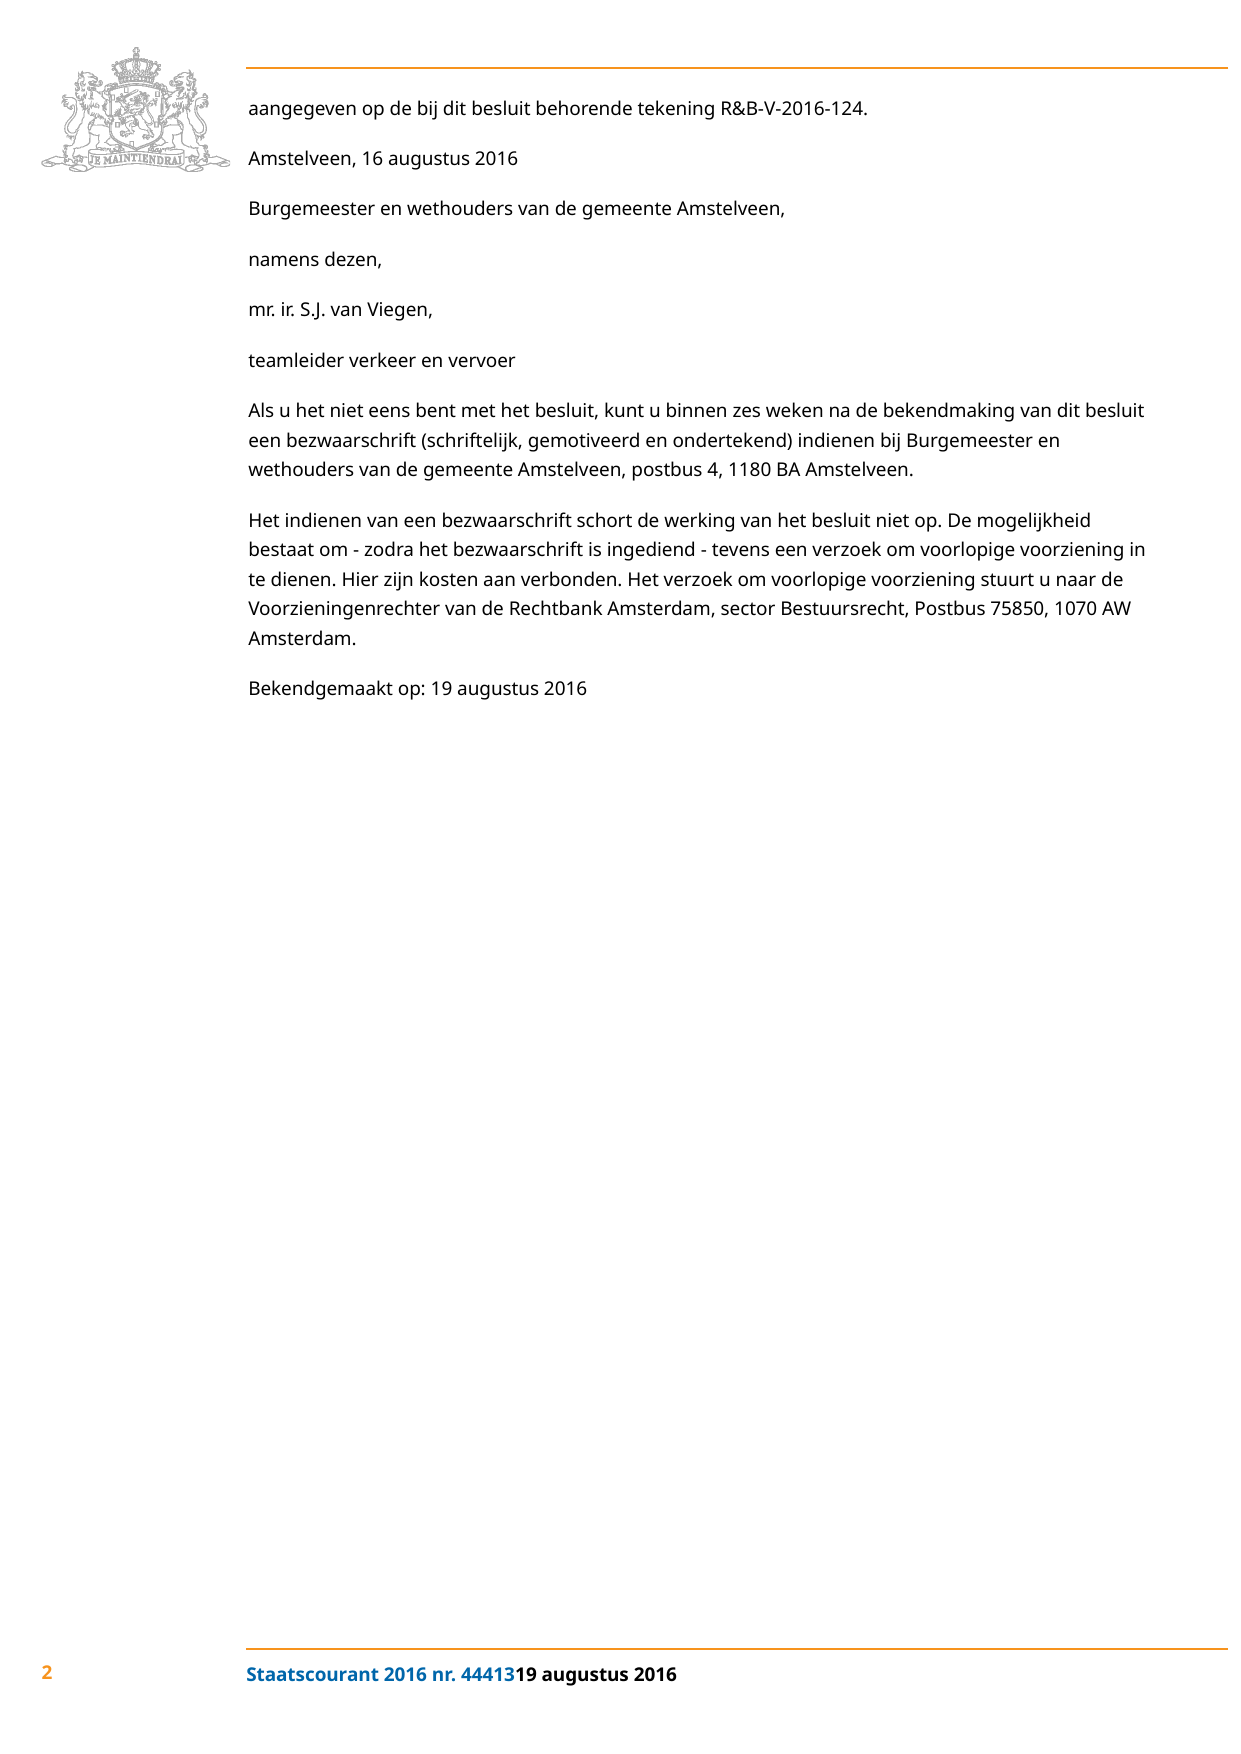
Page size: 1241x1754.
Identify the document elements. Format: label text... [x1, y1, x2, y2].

picture [41, 47, 231, 172]
text mr. ir. S.J. van Viegen, [248, 296, 1152, 322]
text aangegeven op de bij dit besluit behorende tekening R&B-V-2016-124. [248, 95, 1152, 121]
text Burgemeester en wethouders van de gemeente Amstelveen, [248, 196, 1152, 221]
text Het indienen van een bezwaarschrift schort de werking van het besluit niet op. De mogelijkheid bestaat om - zodra het bezwaarschrift is ingediend - tevens een verzoek om voorlopige voorziening in te dienen. Hier zijn kosten aan verbonden. Het verzoek om voorlopige voorziening stuurt u naar de Voorzieningenrechter van de Rechtbank Amsterdam, sector Bestuursrecht, Postbus 75850, 1070 AW Amsterdam. [248, 507, 1152, 651]
text Amstelveen, 16 augustus 2016 [248, 145, 1152, 171]
text Als u het niet eens bent met het besluit, kunt u binnen zes weken na de bekendmaking van dit besluit een bezwaarschrift (schriftelijk, gemotiveerd en ondertekend) indienen bij Burgemeester en wethouders van de gemeente Amstelveen, postbus 4, 1180 BA Amstelveen. [248, 397, 1152, 482]
text namens dezen, [248, 246, 1152, 272]
text teamleider verkeer en vervoer [248, 347, 1152, 373]
text Bekendgemaakt op: 19 augustus 2016 [248, 676, 1152, 701]
